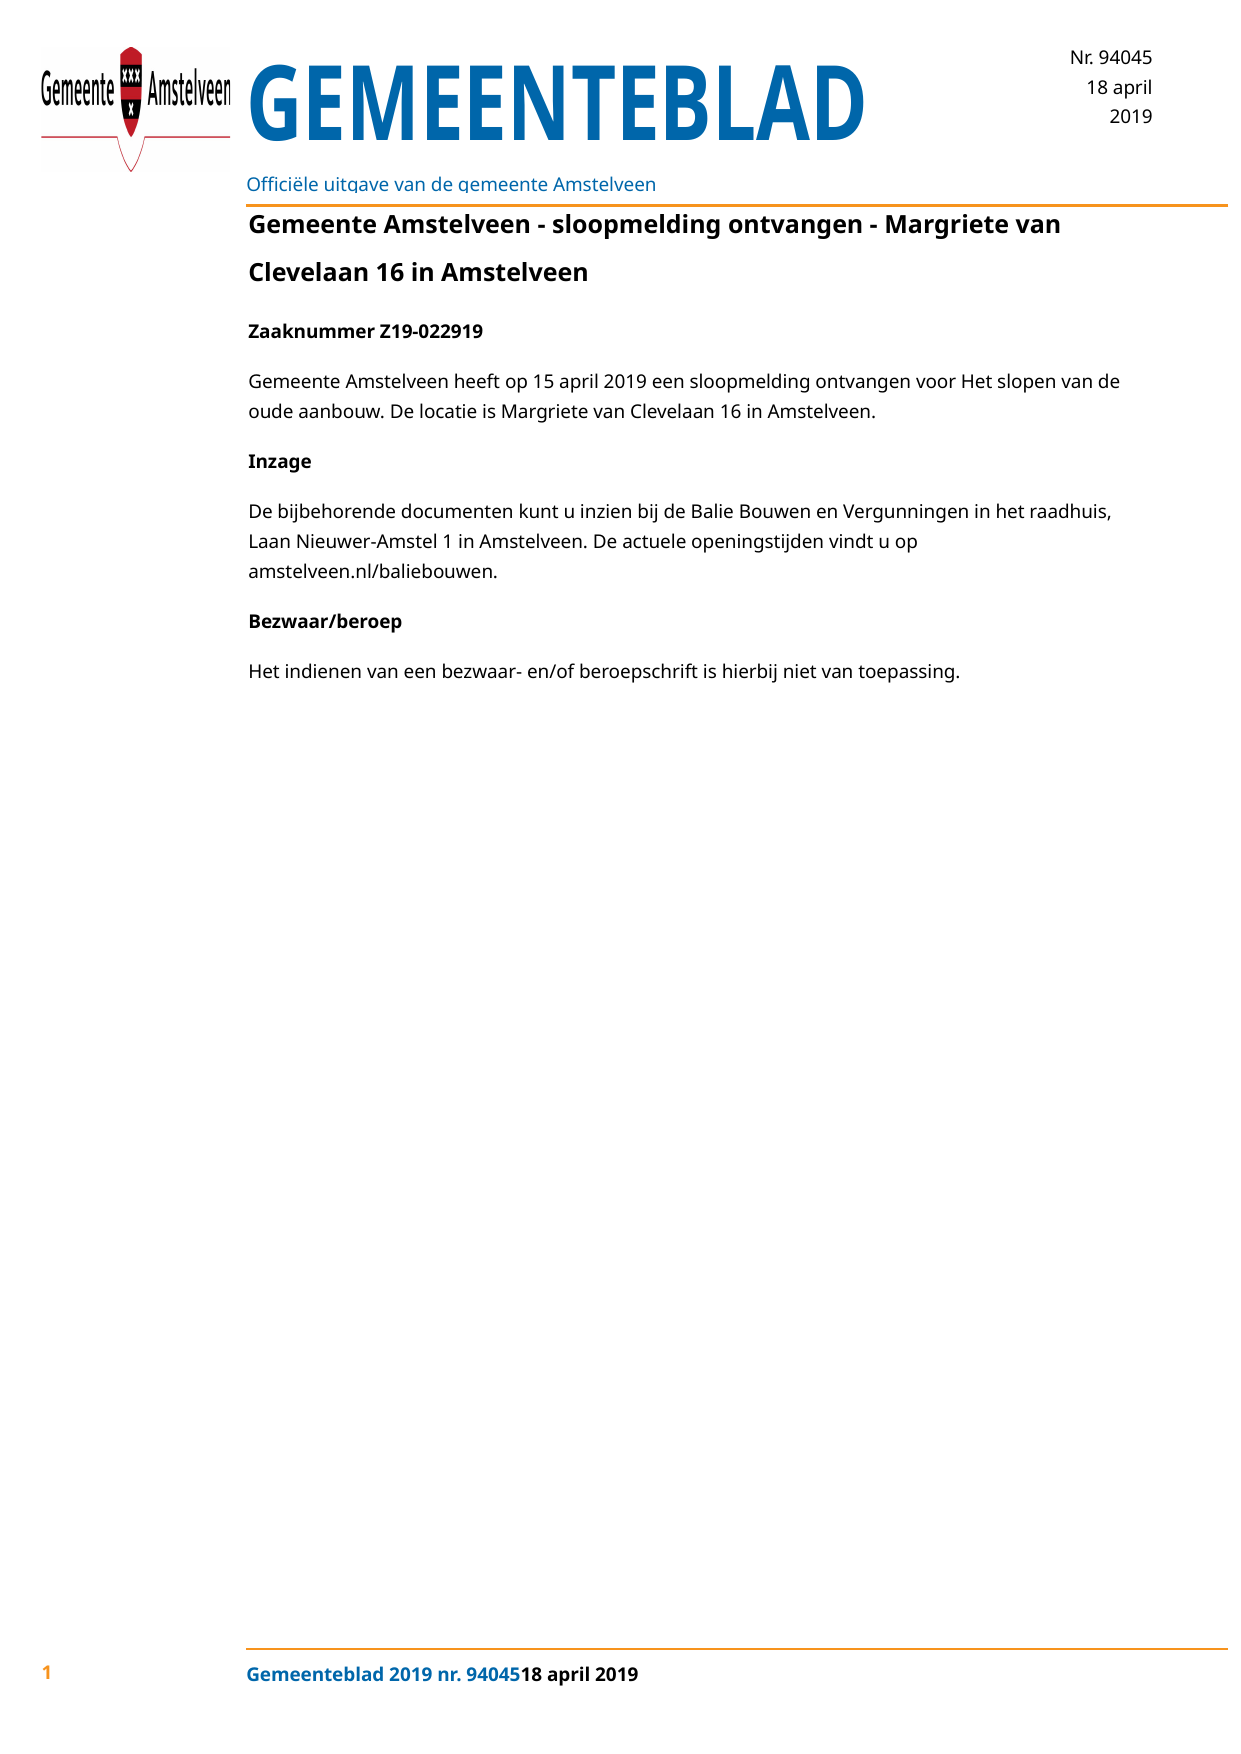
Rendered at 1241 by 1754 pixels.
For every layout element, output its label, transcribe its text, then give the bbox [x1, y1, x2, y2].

text Het indienen van een bezwaar- en/of beroepschrift is hierbij niet van toepassing. [248, 659, 1152, 684]
text Bezwaar/beroep [248, 608, 1152, 634]
picture [41, 47, 231, 172]
text Gemeente Amstelveen - sloopmelding ontvangen - Margriete van Clevelaan 16 in Amstelveen [248, 207, 1152, 288]
text De bijbehorende documenten kunt u inzien bij de Balie Bouwen en Vergunningen in het raadhuis, Laan Nieuwer-Amstel 1 in Amstelveen. De actuele openingstijden vindt u op amstelveen.nl/baliebouwen. [248, 499, 1152, 584]
text Inzage [248, 448, 1152, 474]
text Zaaknummer Z19-022919 [248, 318, 1152, 344]
text Gemeente Amstelveen heeft op 15 april 2019 een sloopmelding ontvangen voor Het slopen van de oude aanbouw. De locatie is Margriete van Clevelaan 16 in Amstelveen. [248, 368, 1152, 424]
